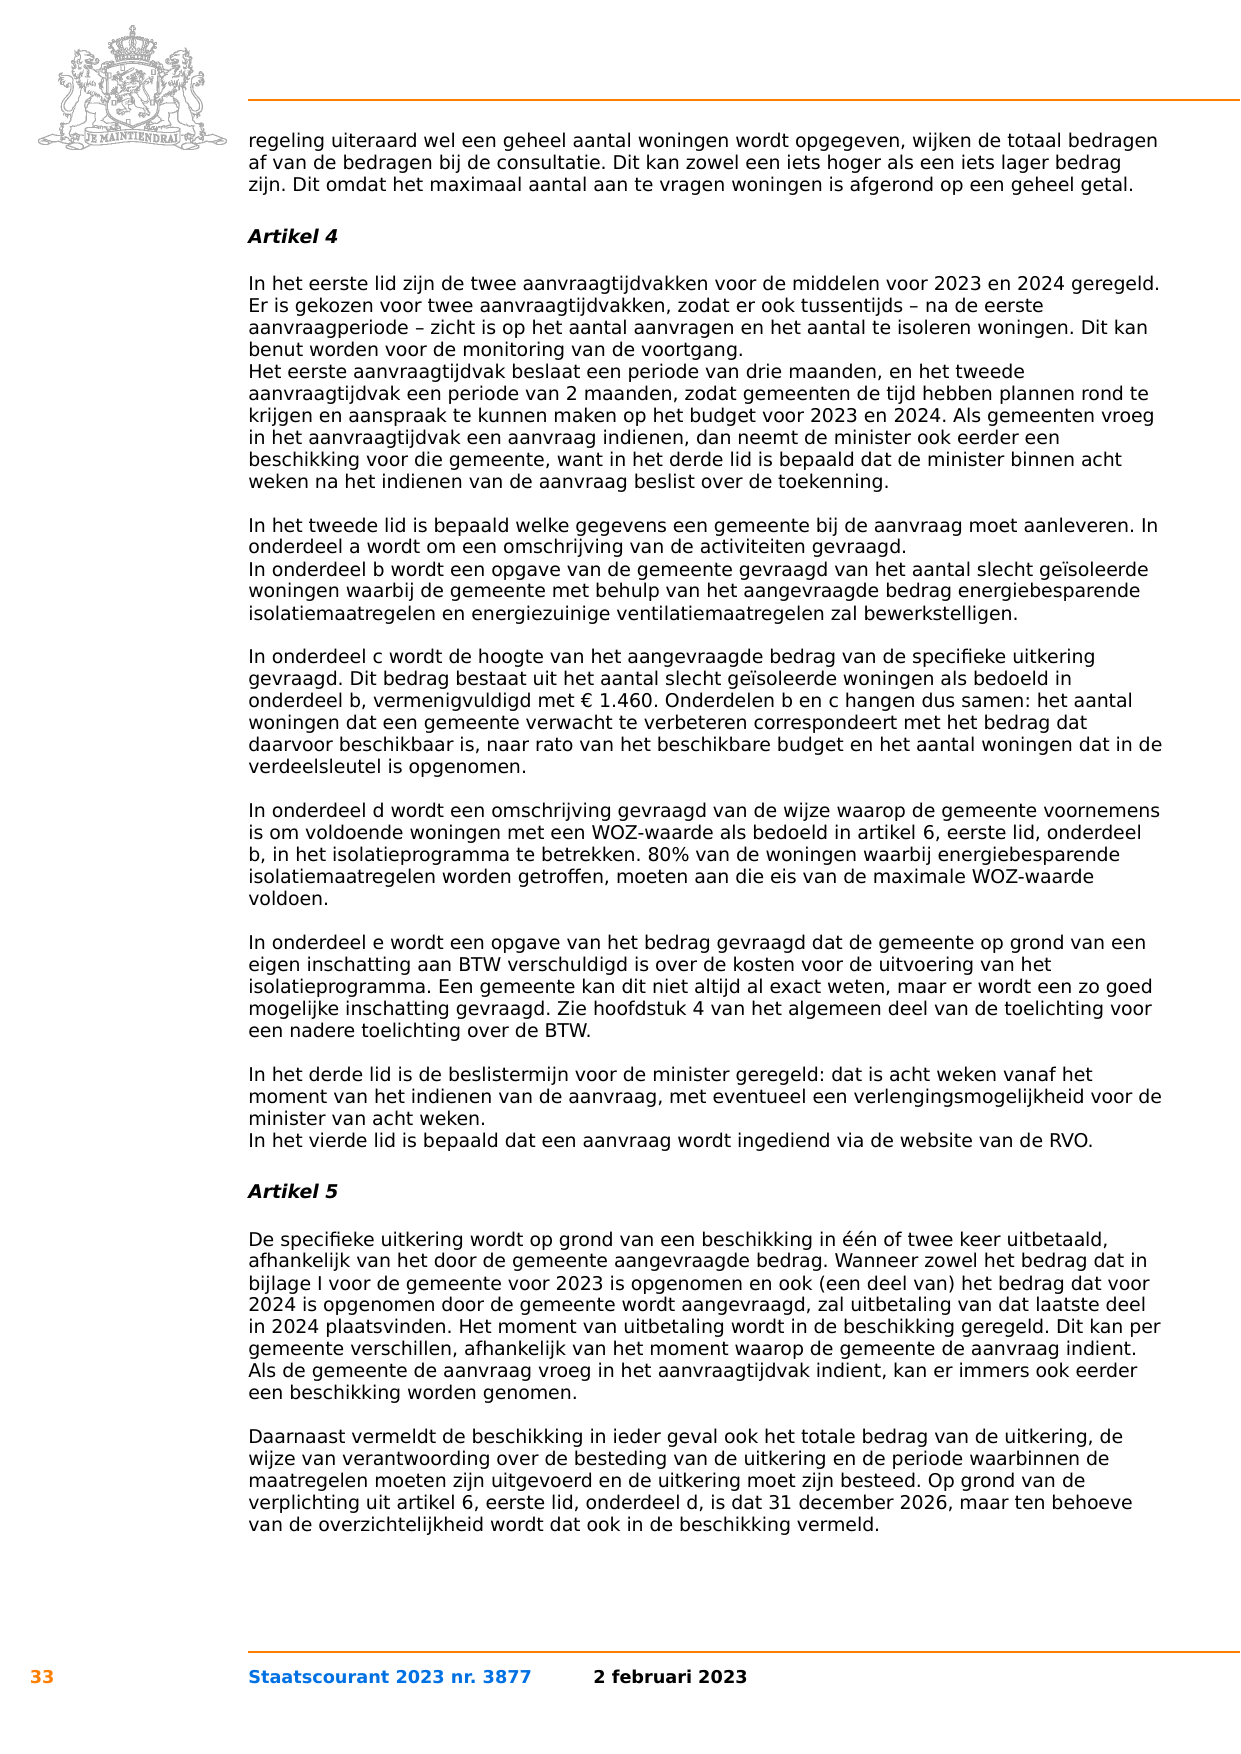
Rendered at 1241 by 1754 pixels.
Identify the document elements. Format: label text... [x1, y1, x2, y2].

text In het vierde lid is bepaald dat een aanvraag wordt ingediend via de website van de RVO. [248, 1129, 1163, 1151]
text In onderdeel b wordt een opgave van de gemeente gevraagd van het aantal slecht geïsoleerde woningen waarbij de gemeente met behulp van het aangevraagde bedrag energiebesparende isolatiemaatregelen en energiezuinige ventilatiemaatregelen zal bewerkstelligen. [248, 558, 1163, 624]
subtitle Artikel 5 [248, 1181, 1163, 1203]
text Daarnaast vermeldt de beschikking in ieder geval ook het totale bedrag van de uitkering, de wijze van verantwoording over de besteding van de uitkering en de periode waarbinnen de maatregelen moeten zijn uitgevoerd en de uitkering moet zijn besteed. Op grond van de verplichting uit artikel 6, eerste lid, onderdeel d, is dat 31 december 2026, maar ten behoeve van de overzichtelijkheid wordt dat ook in de beschikking vermeld. [248, 1426, 1163, 1536]
subtitle Artikel 4 [248, 226, 1163, 248]
picture [38, 25, 227, 150]
text In onderdeel d wordt een omschrijving gevraagd van de wijze waarop de gemeente voornemens is om voldoende woningen met een WOZ-waarde als bedoeld in artikel 6, eerste lid, onderdeel b, in het isolatieprogramma te betrekken. 80% van de woningen waarbij energiebesparende isolatiemaatregelen worden getroffen, moeten aan die eis van de maximale WOZ-waarde voldoen. [248, 800, 1163, 910]
text Er is gekozen voor twee aanvraagtijdvakken, zodat er ook tussentijds – na de eerste aanvraagperiode – zicht is op het aantal aanvragen en het aantal te isoleren woningen. Dit kan benut worden voor de monitoring van de voortgang. [248, 295, 1163, 361]
text In het tweede lid is bepaald welke gegevens een gemeente bij de aanvraag moet aanleveren. In onderdeel a wordt om een omschrijving van de activiteiten gevraagd. [248, 514, 1163, 558]
text De specifieke uitkering wordt op grond van een beschikking in één of twee keer uitbetaald, afhankelijk van het door de gemeente aangevraagde bedrag. Wanneer zowel het bedrag dat in bijlage I voor de gemeente voor 2023 is opgenomen en ook (een deel van) het bedrag dat voor 2024 is opgenomen door de gemeente wordt aangevraagd, zal uitbetaling van dat laatste deel in 2024 plaatsvinden. Het moment van uitbetaling wordt in de beschikking geregeld. Dit kan per gemeente verschillen, afhankelijk van het moment waarop de gemeente de aanvraag indient. Als de gemeente de aanvraag vroeg in het aanvraagtijdvak indient, kan er immers ook eerder een beschikking worden genomen. [248, 1228, 1163, 1404]
text In onderdeel e wordt een opgave van het bedrag gevraagd dat de gemeente op grond van een eigen inschatting aan BTW verschuldigd is over de kosten voor de uitvoering van het isolatieprogramma. Een gemeente kan dit niet altijd al exact weten, maar er wordt een zo goed mogelijke inschatting gevraagd. Zie hoofdstuk 4 van het algemeen deel van de toelichting voor een nadere toelichting over de BTW. [248, 932, 1163, 1042]
text Het eerste aanvraagtijdvak beslaat een periode van drie maanden, en het tweede aanvraagtijdvak een periode van 2 maanden, zodat gemeenten de tijd hebben plannen rond te krijgen en aanspraak te kunnen maken op het budget voor 2023 en 2024. Als gemeenten vroeg in het aanvraagtijdvak een aanvraag indienen, dan neemt de minister ook eerder een beschikking voor die gemeente, want in het derde lid is bepaald dat de minister binnen acht weken na het indienen van de aanvraag beslist over de toekenning. [248, 361, 1163, 493]
text In onderdeel c wordt de hoogte van het aangevraagde bedrag van de specifieke uitkering gevraagd. Dit bedrag bestaat uit het aantal slecht geïsoleerde woningen als bedoeld in onderdeel b, vermenigvuldigd met € 1.460. Onderdelen b en c hangen dus samen: het aantal woningen dat een gemeente verwacht te verbeteren correspondeert met het bedrag dat daarvoor beschikbaar is, naar rato van het beschikbare budget en het aantal woningen dat in de verdeelsleutel is opgenomen. [248, 646, 1163, 778]
text In het eerste lid zijn de twee aanvraagtijdvakken voor de middelen voor 2023 en 2024 geregeld. [248, 273, 1163, 295]
text regeling uiteraard wel een geheel aantal woningen wordt opgegeven, wijken de totaal bedragen af van de bedragen bij de consultatie. Dit kan zowel een iets hoger als een iets lager bedrag zijn. Dit omdat het maximaal aantal aan te vragen woningen is afgerond op een geheel getal. [248, 130, 1163, 196]
text In het derde lid is de beslistermijn voor de minister geregeld: dat is acht weken vanaf het moment van het indienen van de aanvraag, met eventueel een verlengingsmogelijkheid voor de minister van acht weken. [248, 1063, 1163, 1129]
